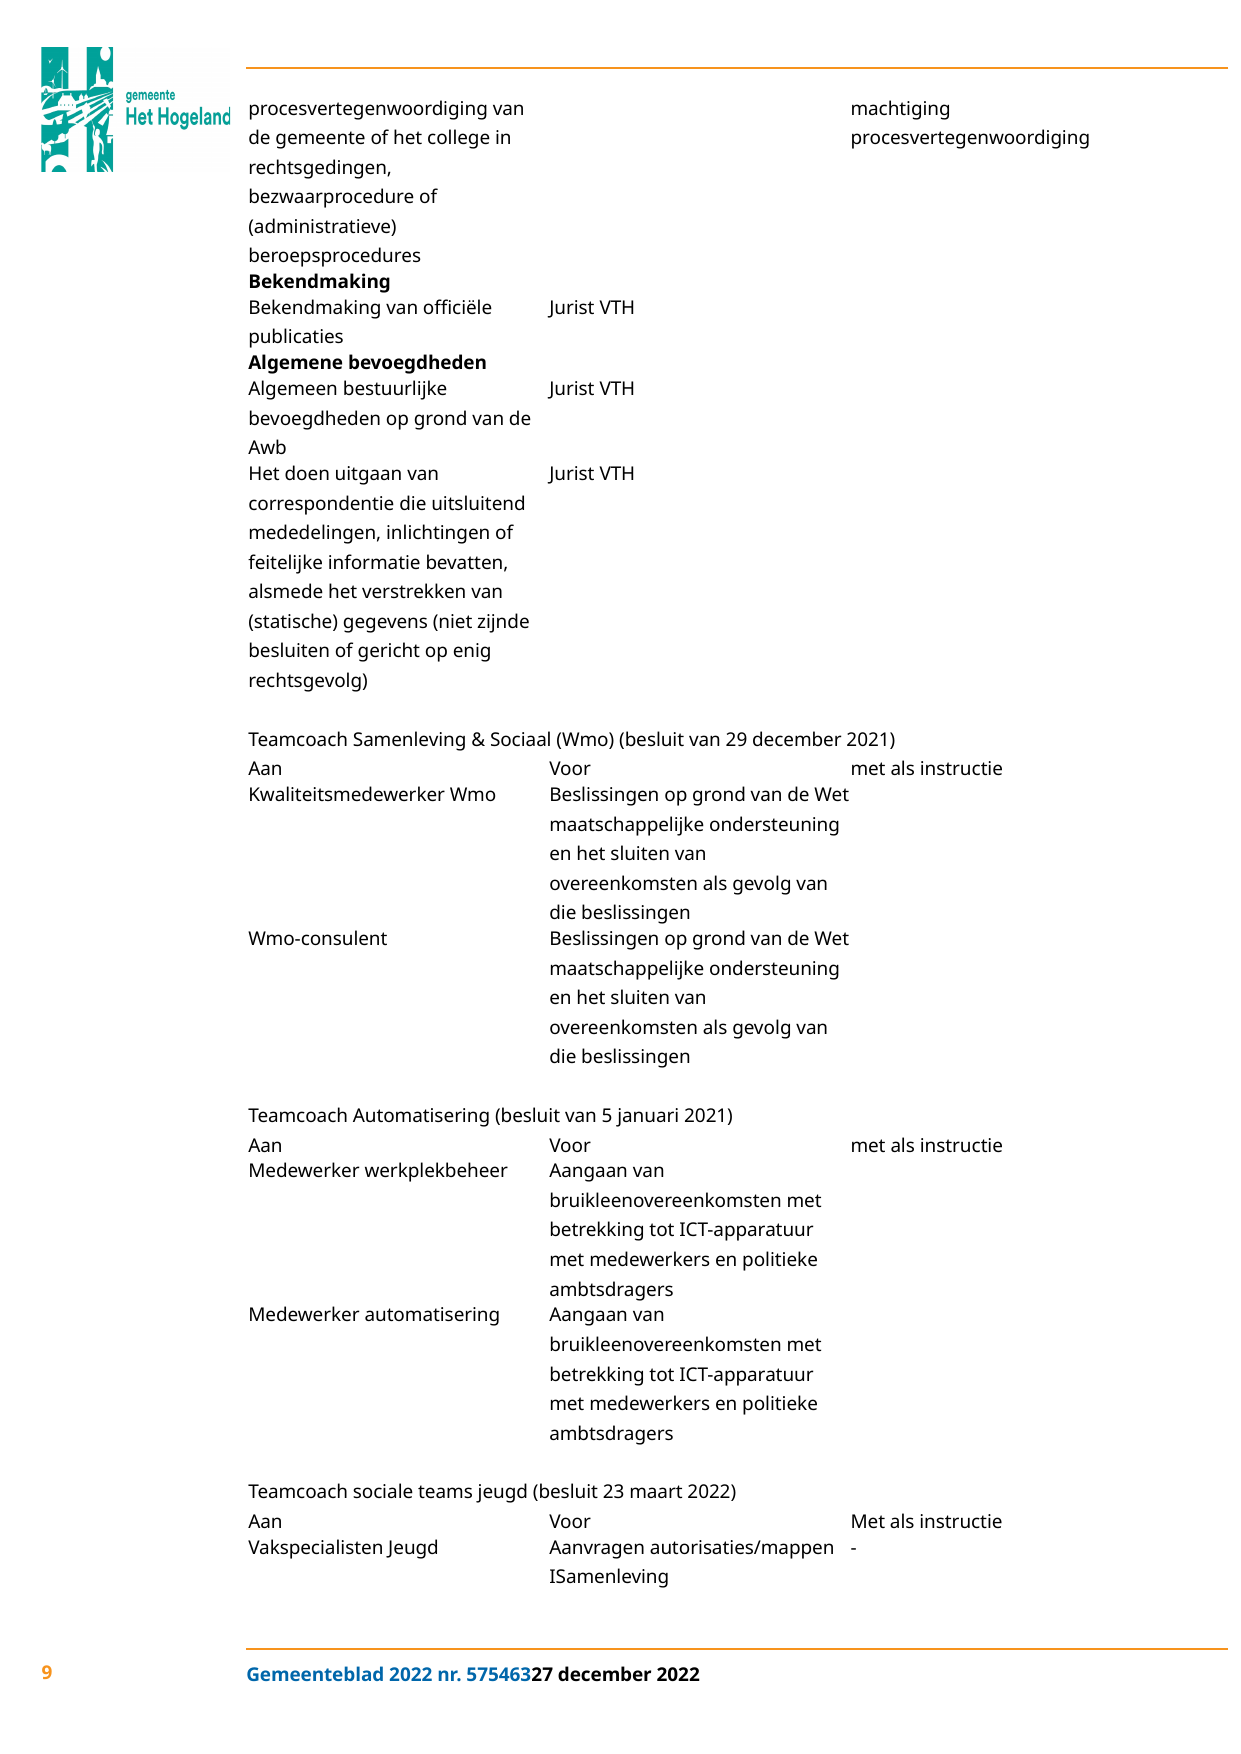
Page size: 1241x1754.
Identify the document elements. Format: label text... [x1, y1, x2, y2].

table_cell Bekendmaking [248, 269, 549, 294]
table_cell Aangaan van bruikleenovereenkomsten met betrekking tot ICT-apparatuur met medewerkers en politieke ambtsdragers [549, 1302, 850, 1446]
table_cell [549, 350, 850, 375]
table_cell Vakspecialisten Jeugd [248, 1534, 549, 1589]
table_cell [850, 925, 1152, 1069]
table_cell Wmo-consulent [248, 925, 549, 1069]
table_cell machtiging procesvertegenwoordiging [850, 95, 1152, 268]
table_cell procesvertegenwoordiging van de gemeente of het college in rechtsgedingen, bezwaarprocedure of (administratieve) beroepsprocedures [248, 95, 549, 268]
table_cell Jurist VTH [549, 460, 850, 693]
table_header Voor [549, 1508, 850, 1534]
table_header met als instructie [850, 755, 1152, 781]
table_cell [850, 1302, 1152, 1446]
table_header Aan [248, 1508, 549, 1534]
table_cell Aanvragen autorisaties/mappen ISamenleving [549, 1534, 850, 1589]
table_cell [850, 460, 1152, 693]
table_cell [549, 95, 850, 268]
table_header met als instructie [850, 1132, 1152, 1157]
table_cell Medewerker automatisering [248, 1302, 549, 1446]
text Teamcoach sociale teams jeugd (besluit 23 maart 2022) [248, 1478, 1152, 1504]
table_header Voor [549, 1132, 850, 1157]
table_cell - [850, 1534, 1152, 1589]
table_cell [850, 1158, 1152, 1302]
table_cell Beslissingen op grond van de Wet maatschappelijke ondersteuning en het sluiten van overeenkomsten als gevolg van die beslissingen [549, 925, 850, 1069]
table_cell [850, 350, 1152, 375]
table_cell Algemene bevoegdheden [248, 350, 549, 375]
table_cell [850, 375, 1152, 460]
picture [41, 47, 231, 172]
table_header Met als instructie [850, 1508, 1152, 1534]
text Teamcoach Samenleving & Sociaal (Wmo) (besluit van 29 december 2021) [248, 726, 1152, 751]
table_cell [549, 269, 850, 294]
table_header Voor [549, 755, 850, 781]
table_cell [850, 781, 1152, 925]
table_header Aan [248, 755, 549, 781]
table_cell Kwaliteitsmedewerker Wmo [248, 781, 549, 925]
table_cell Beslissingen op grond van de Wet maatschappelijke ondersteuning en het sluiten van overeenkomsten als gevolg van die beslissingen [549, 781, 850, 925]
table_cell Aangaan van bruikleenovereenkomsten met betrekking tot ICT-apparatuur met medewerkers en politieke ambtsdragers [549, 1158, 850, 1302]
table_cell Jurist VTH [549, 375, 850, 460]
text Teamcoach Automatisering (besluit van 5 januari 2021) [248, 1102, 1152, 1128]
table_cell Bekendmaking van officiële publicaties [248, 294, 549, 349]
table_cell Medewerker werkplekbeheer [248, 1158, 549, 1302]
table_cell [850, 269, 1152, 294]
table_cell Jurist VTH [549, 294, 850, 349]
table_header Aan [248, 1132, 549, 1157]
table_cell Het doen uitgaan van correspondentie die uitsluitend mededelingen, inlichtingen of feitelijke informatie bevatten, alsmede het verstrekken van (statische) gegevens (niet zijnde besluiten of gericht op enig rechtsgevolg) [248, 460, 549, 693]
table_cell Algemeen bestuurlijke bevoegdheden op grond van de Awb [248, 375, 549, 460]
table_cell [850, 294, 1152, 349]
